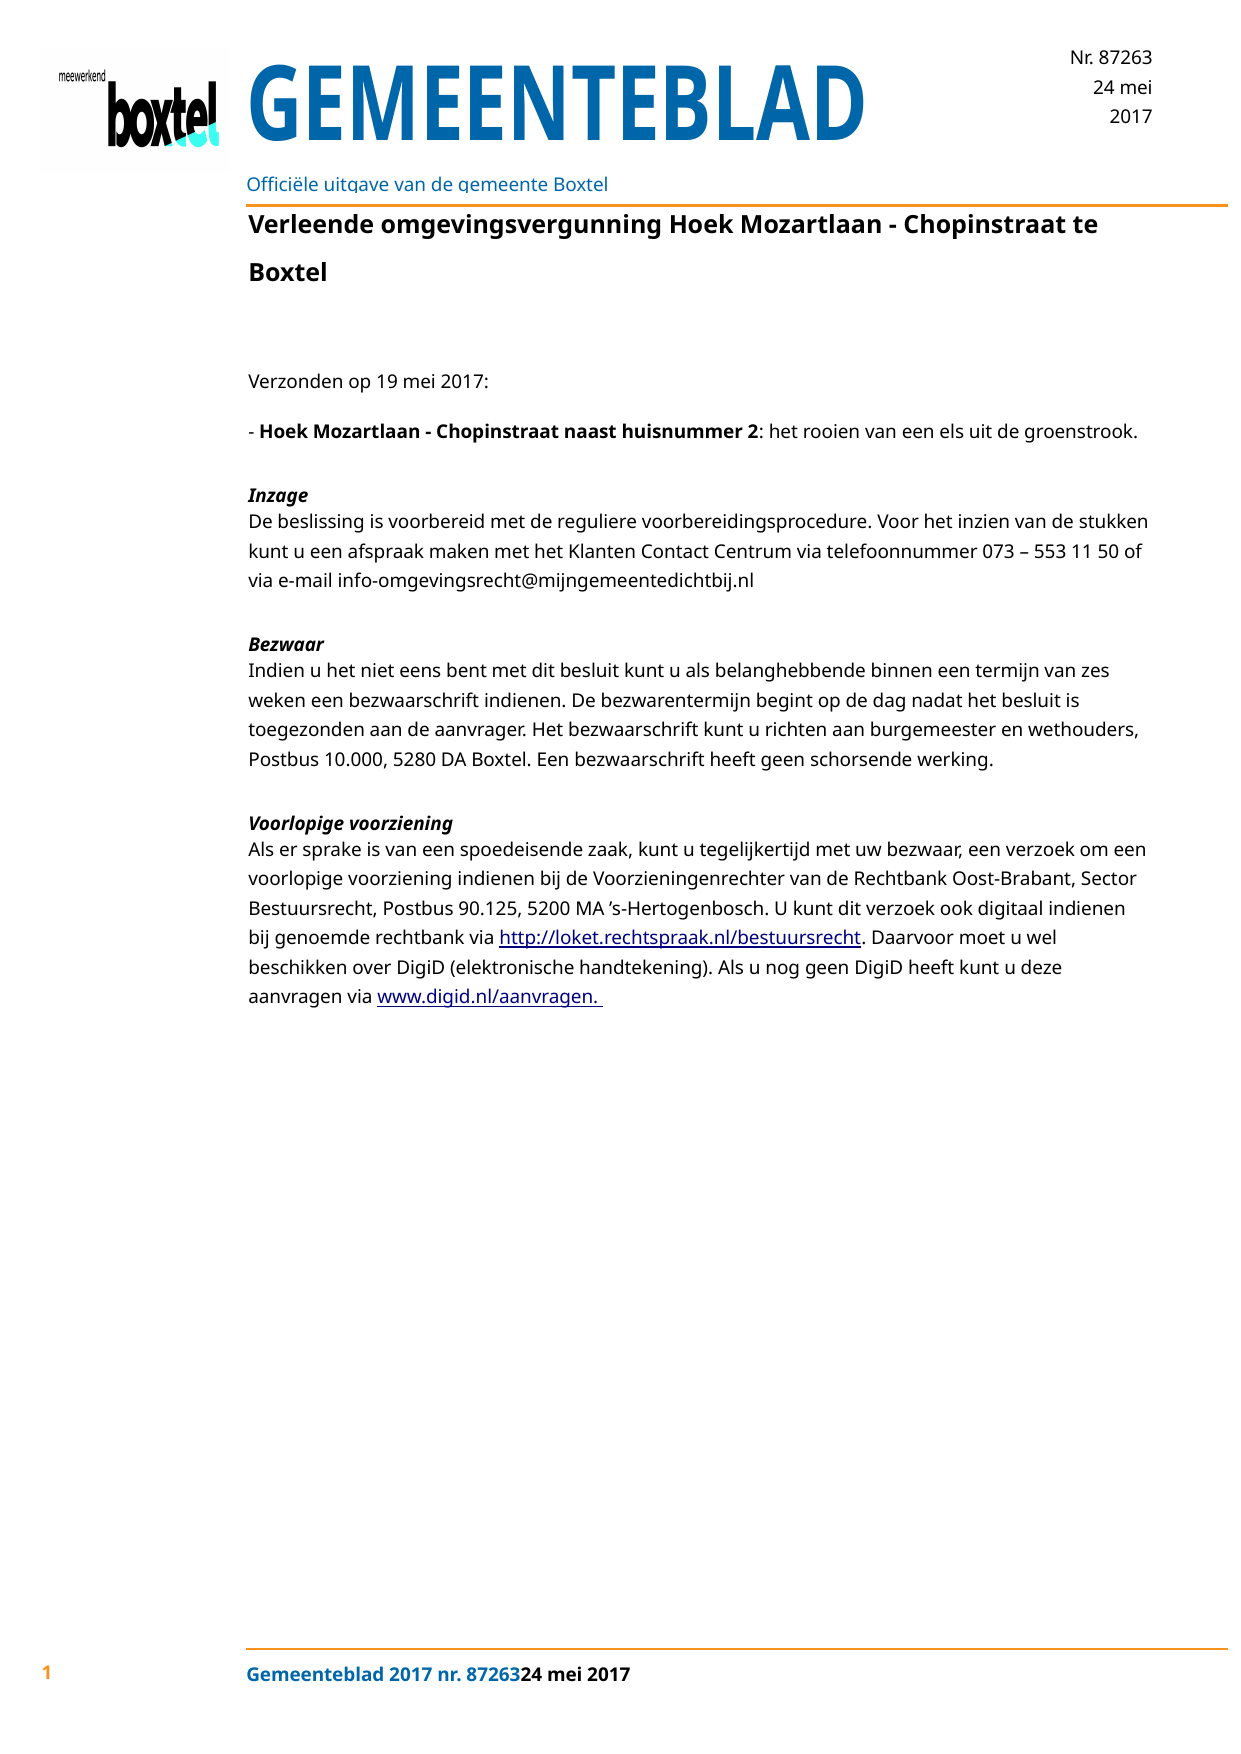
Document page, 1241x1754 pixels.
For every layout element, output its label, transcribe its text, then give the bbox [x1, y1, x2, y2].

picture [41, 47, 231, 172]
text Verleende omgevingsvergunning Hoek Mozartlaan - Chopinstraat te Boxtel [248, 207, 1152, 288]
text Inzage [248, 483, 1152, 508]
text Voorlopige voorziening [248, 810, 1152, 836]
text Als er sprake is van een spoedeisende zaak, kunt u tegelijkertijd met uw bezwaar, een verzoek om een voorlopige voorziening indienen bij de Voorzieningenrechter van de Rechtbank Oost-Brabant, Sector Bestuursrecht, Postbus 90.125, 5200 MA ’s-Hertogenbosch. U kunt dit verzoek ook digitaal indienen bij genoemde rechtbank via http://loket.rechtspraak.nl/bestuursrecht. Daarvoor moet u wel beschikken over DigiD (elektronische handtekening). Als u nog geen DigiD heeft kunt u deze aanvragen via www.digid.nl/aanvragen. [248, 836, 1152, 1009]
text Bezwaar [248, 632, 1152, 657]
text De beslissing is voorbereid met de reguliere voorbereidingsprocedure. Voor het inzien van de stukken kunt u een afspraak maken met het Klanten Contact Centrum via telefoonnummer 073 – 553 11 50 of via e-mail info-omgevingsrecht@mijngemeentedichtbij.nl [248, 508, 1152, 593]
text - Hoek Mozartlaan - Chopinstraat naast huisnummer 2: het rooien van een els uit de groenstrook. [248, 419, 1152, 444]
text Verzonden op 19 mei 2017: [248, 368, 1152, 394]
text Indien u het niet eens bent met dit besluit kunt u als belanghebbende binnen een termijn van zes weken een bezwaarschrift indienen. De bezwarentermijn begint op de dag nadat het besluit is toegezonden aan de aanvrager. Het bezwaarschrift kunt u richten aan burgemeester en wethouders, Postbus 10.000, 5280 DA Boxtel. Een bezwaarschrift heeft geen schorsende werking. [248, 657, 1152, 772]
